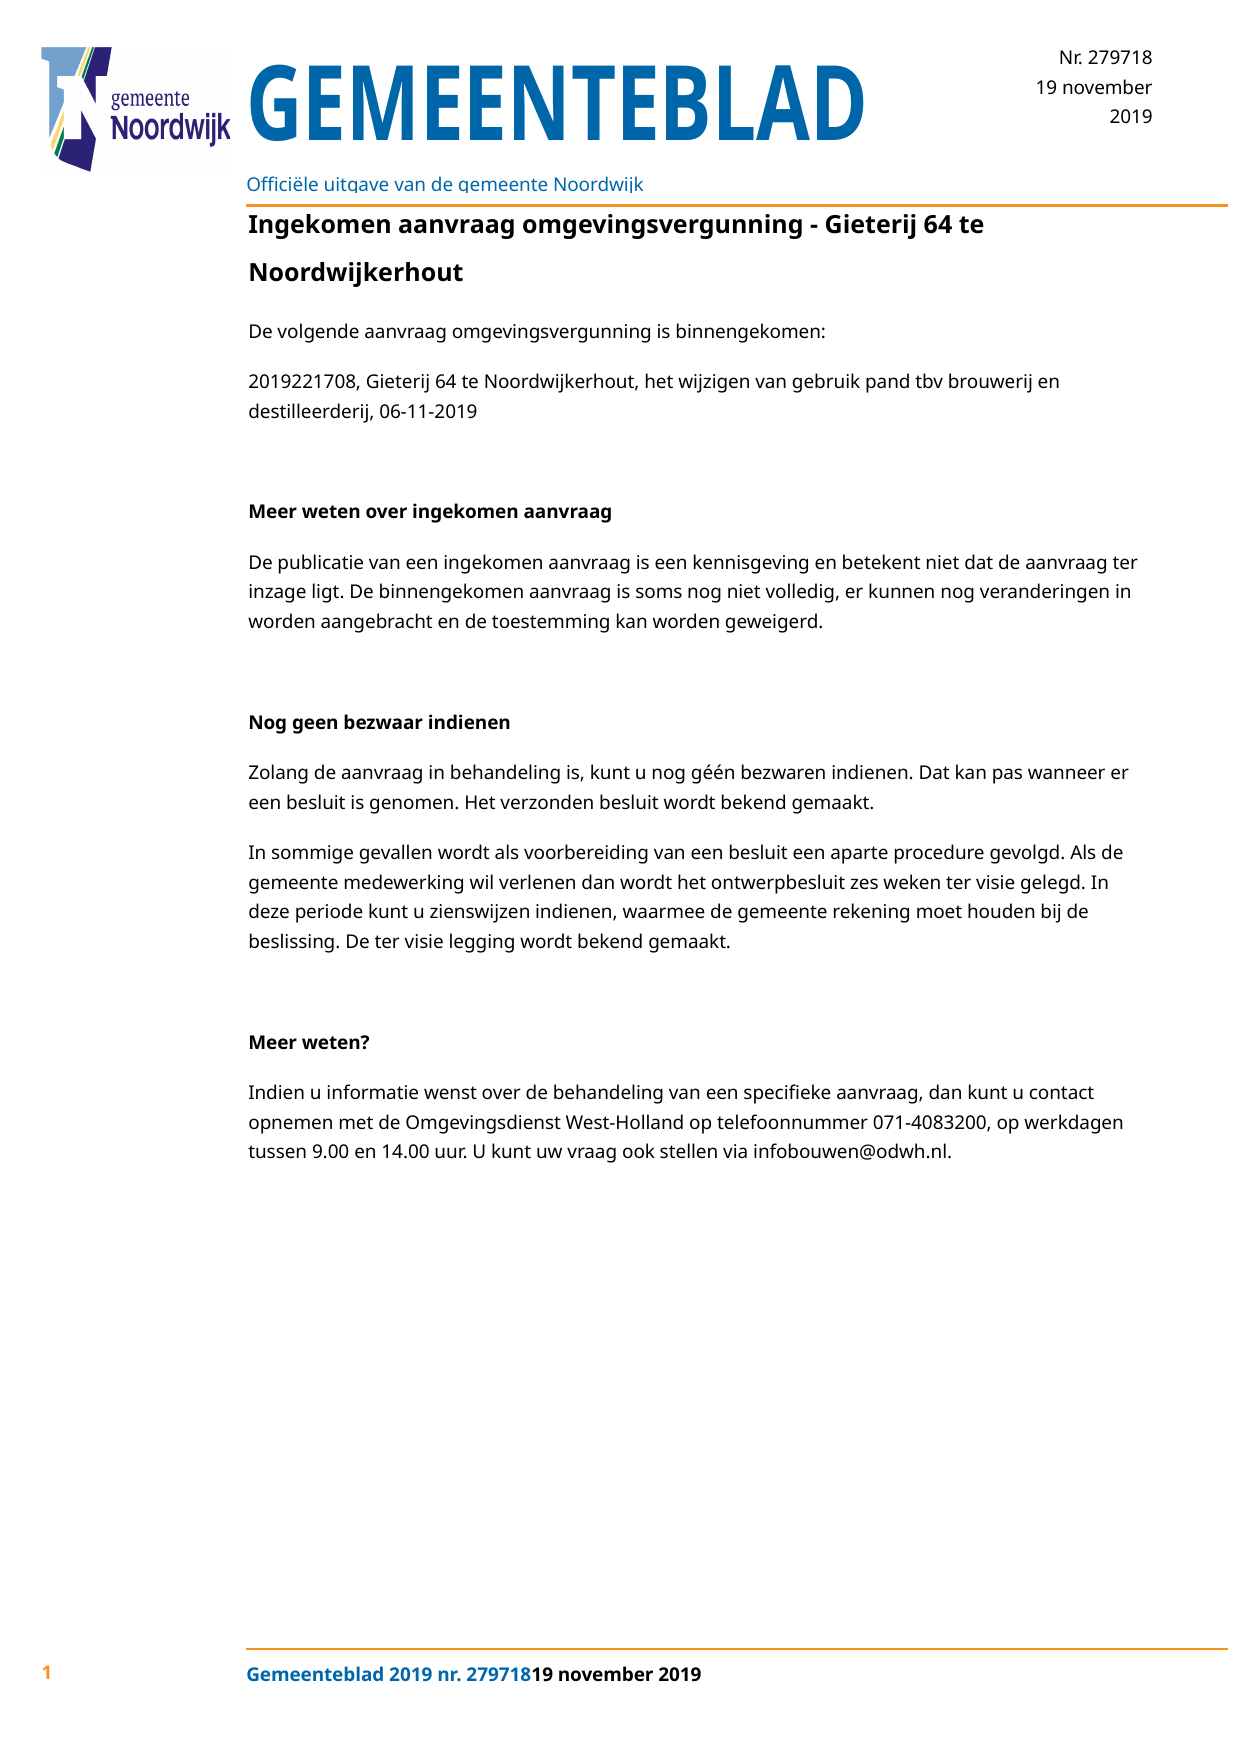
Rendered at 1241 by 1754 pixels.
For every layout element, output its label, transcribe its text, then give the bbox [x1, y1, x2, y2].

text De publicatie van een ingekomen aanvraag is een kennisgeving en betekent niet dat de aanvraag ter inzage ligt. De binnengekomen aanvraag is soms nog niet volledig, er kunnen nog veranderingen in worden aangebracht en de toestemming kan worden geweigerd. [248, 549, 1152, 634]
text Nog geen bezwaar indienen [248, 709, 1152, 735]
text Ingekomen aanvraag omgevingsvergunning - Gieterij 64 te Noordwijkerhout [248, 207, 1152, 288]
text Zolang de aanvraag in behandeling is, kunt u nog géén bezwaren indienen. Dat kan pas wanneer er een besluit is genomen. Het verzonden besluit wordt bekend gemaakt. [248, 759, 1152, 815]
text Indien u informatie wenst over de behandeling van een specifieke aanvraag, dan kunt u contact opnemen met de Omgevingsdienst West-Holland op telefoonnummer 071-4083200, op werkdagen tussen 9.00 en 14.00 uur. U kunt uw vraag ook stellen via infobouwen@odwh.nl. [248, 1079, 1152, 1164]
picture [41, 47, 231, 172]
text Meer weten? [248, 1029, 1152, 1055]
text 2019221708, Gieterij 64 te Noordwijkerhout, het wijzigen van gebruik pand tbv brouwerij en destilleerderij, 06-11-2019 [248, 368, 1152, 424]
text In sommige gevallen wordt als voorbereiding van een besluit een aparte procedure gevolgd. Als de gemeente medewerking wil verlenen dan wordt het ontwerpbesluit zes weken ter visie gelegd. In deze periode kunt u zienswijzen indienen, waarmee de gemeente rekening moet houden bij de beslissing. De ter visie legging wordt bekend gemaakt. [248, 839, 1152, 954]
text Meer weten over ingekomen aanvraag [248, 499, 1152, 524]
text De volgende aanvraag omgevingsvergunning is binnengekomen: [248, 318, 1152, 344]
